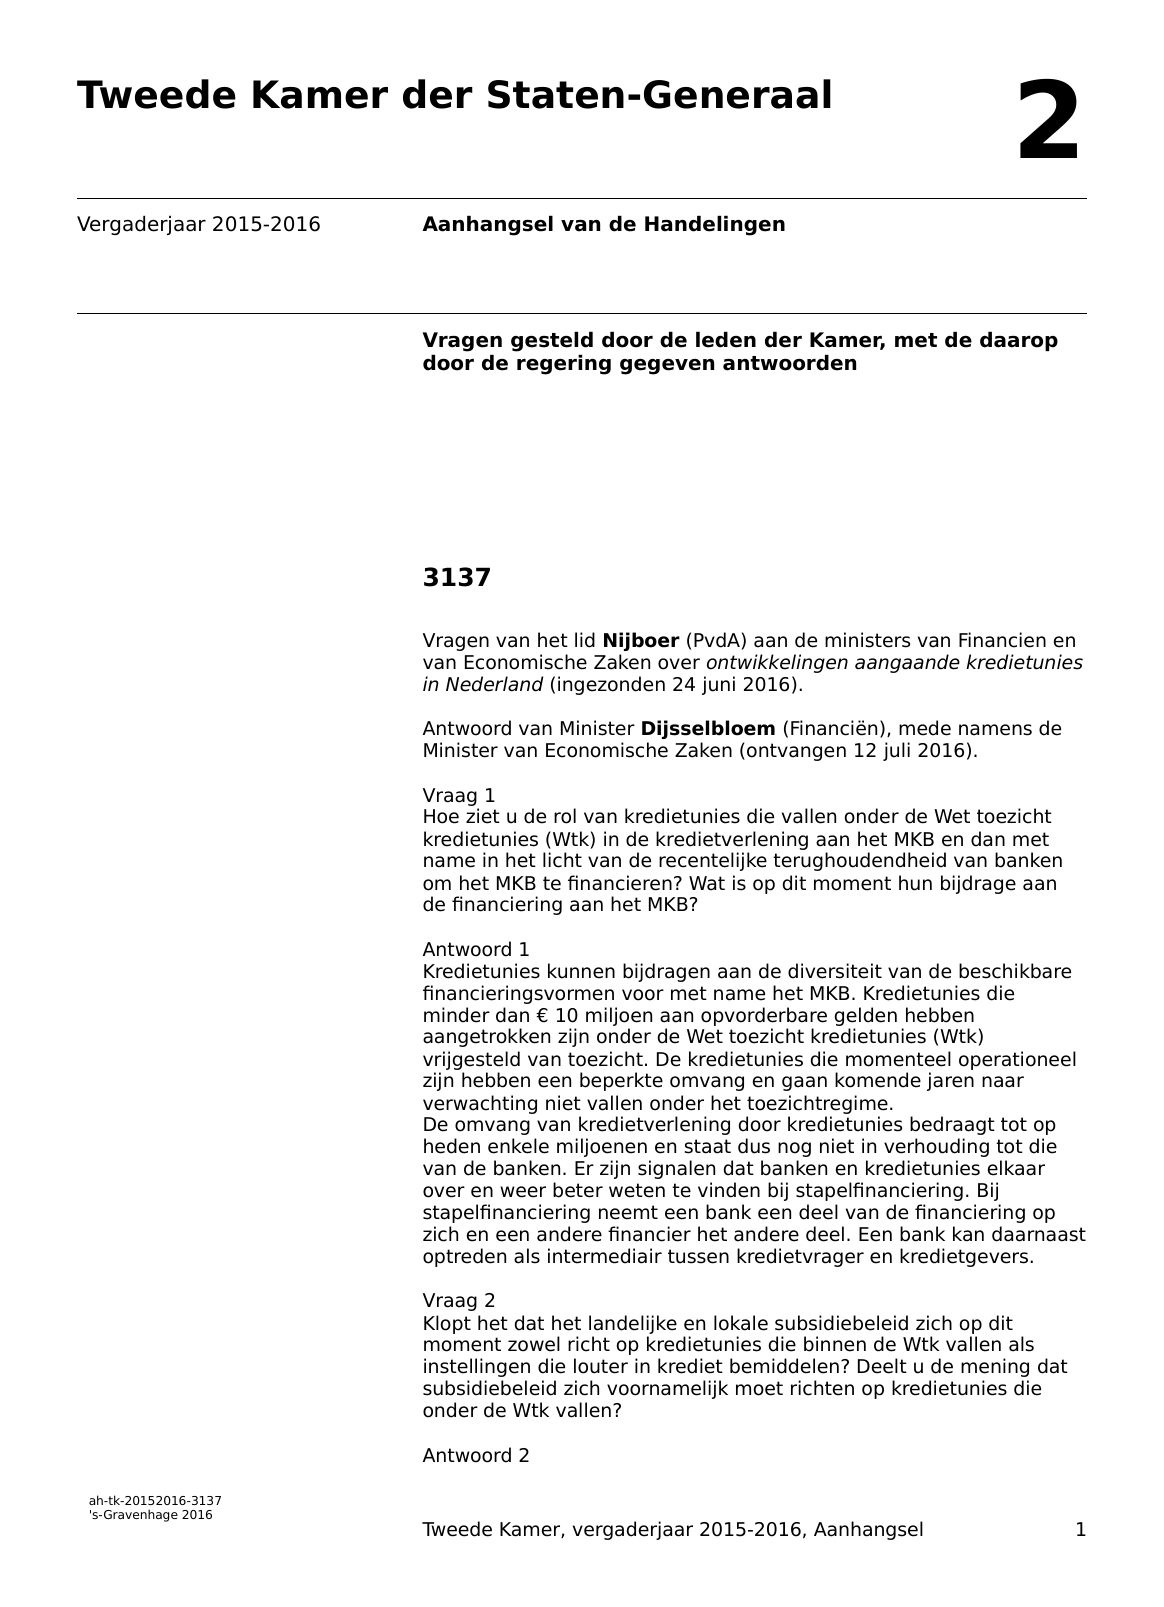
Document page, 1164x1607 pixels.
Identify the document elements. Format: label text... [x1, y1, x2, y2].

table_cell Vergaderjaar 2015-2016 [77, 199, 422, 313]
text Hoe ziet u de rol van kredietunies die vallen onder de Wet toezicht kredietunies (Wtk) in de kredietverlening aan het MKB en dan met name in het licht van de recentelijke terughoudendheid van banken om het MKB te financieren? Wat is op dit moment hun bijdrage aan de financiering aan het MKB? [422, 806, 1087, 916]
text Kredietunies kunnen bijdragen aan de diversiteit van de beschikbare financieringsvormen voor met name het MKB. Kredietunies die minder dan € 10 miljoen aan opvorderbare gelden hebben aangetrokken zijn onder de Wet toezicht kredietunies (Wtk) vrijgesteld van toezicht. De kredietunies die momenteel operationeel zijn hebben een beperkte omvang en gaan komende jaren naar verwachting niet vallen onder het toezichtregime. [422, 961, 1087, 1114]
text Antwoord 2 [422, 1444, 1087, 1466]
text 3137 [422, 563, 1087, 592]
table_cell [77, 314, 422, 375]
text ah-tk-20152016-3137 [88, 1494, 323, 1508]
text Vraag 2 [422, 1290, 1087, 1312]
text De omvang van kredietverlening door kredietunies bedraagt tot op heden enkele miljoenen en staat dus nog niet in verhouding tot die van de banken. Er zijn signalen dat banken en kredietunies elkaar over en weer beter weten te vinden bij stapelfinanciering. Bij stapelfinanciering neemt een bank een deel van de financiering op zich en een andere financier het andere deel. Een bank kan daarnaast optreden als intermediair tussen kredietvrager en kredietgevers. [422, 1114, 1087, 1268]
text Vraag 1 [422, 784, 1087, 806]
text Klopt het dat het landelijke en lokale subsidiebeleid zich op dit moment zowel richt op kredietunies die binnen de Wtk vallen als instellingen die louter in krediet bemiddelen? Deelt u de mening dat subsidiebeleid zich voornamelijk moet richten op kredietunies die onder de Wtk vallen? [422, 1312, 1087, 1422]
table_header Tweede Kamer der Staten-Generaal [77, 59, 886, 198]
text Antwoord van Minister Dijsselbloem (Financiën), mede namens de Minister van Economische Zaken (ontvangen 12 juli 2016). [422, 718, 1087, 762]
table_cell Vragen gesteld door de leden der Kamer, met de daarop door de regering gegeven antwoorden [422, 314, 1087, 375]
text Vragen van het lid Nijboer (PvdA) aan de ministers van Financien en van Economische Zaken over ontwikkelingen aangaande kredietunies in Nederland (ingezonden 24 juni 2016). [422, 630, 1087, 696]
table_header 2 [886, 59, 1087, 198]
text Antwoord 1 [422, 938, 1087, 961]
table_cell Aanhangsel van de Handelingen [422, 199, 1087, 313]
text 's-Gravenhage 2016 [88, 1508, 323, 1522]
